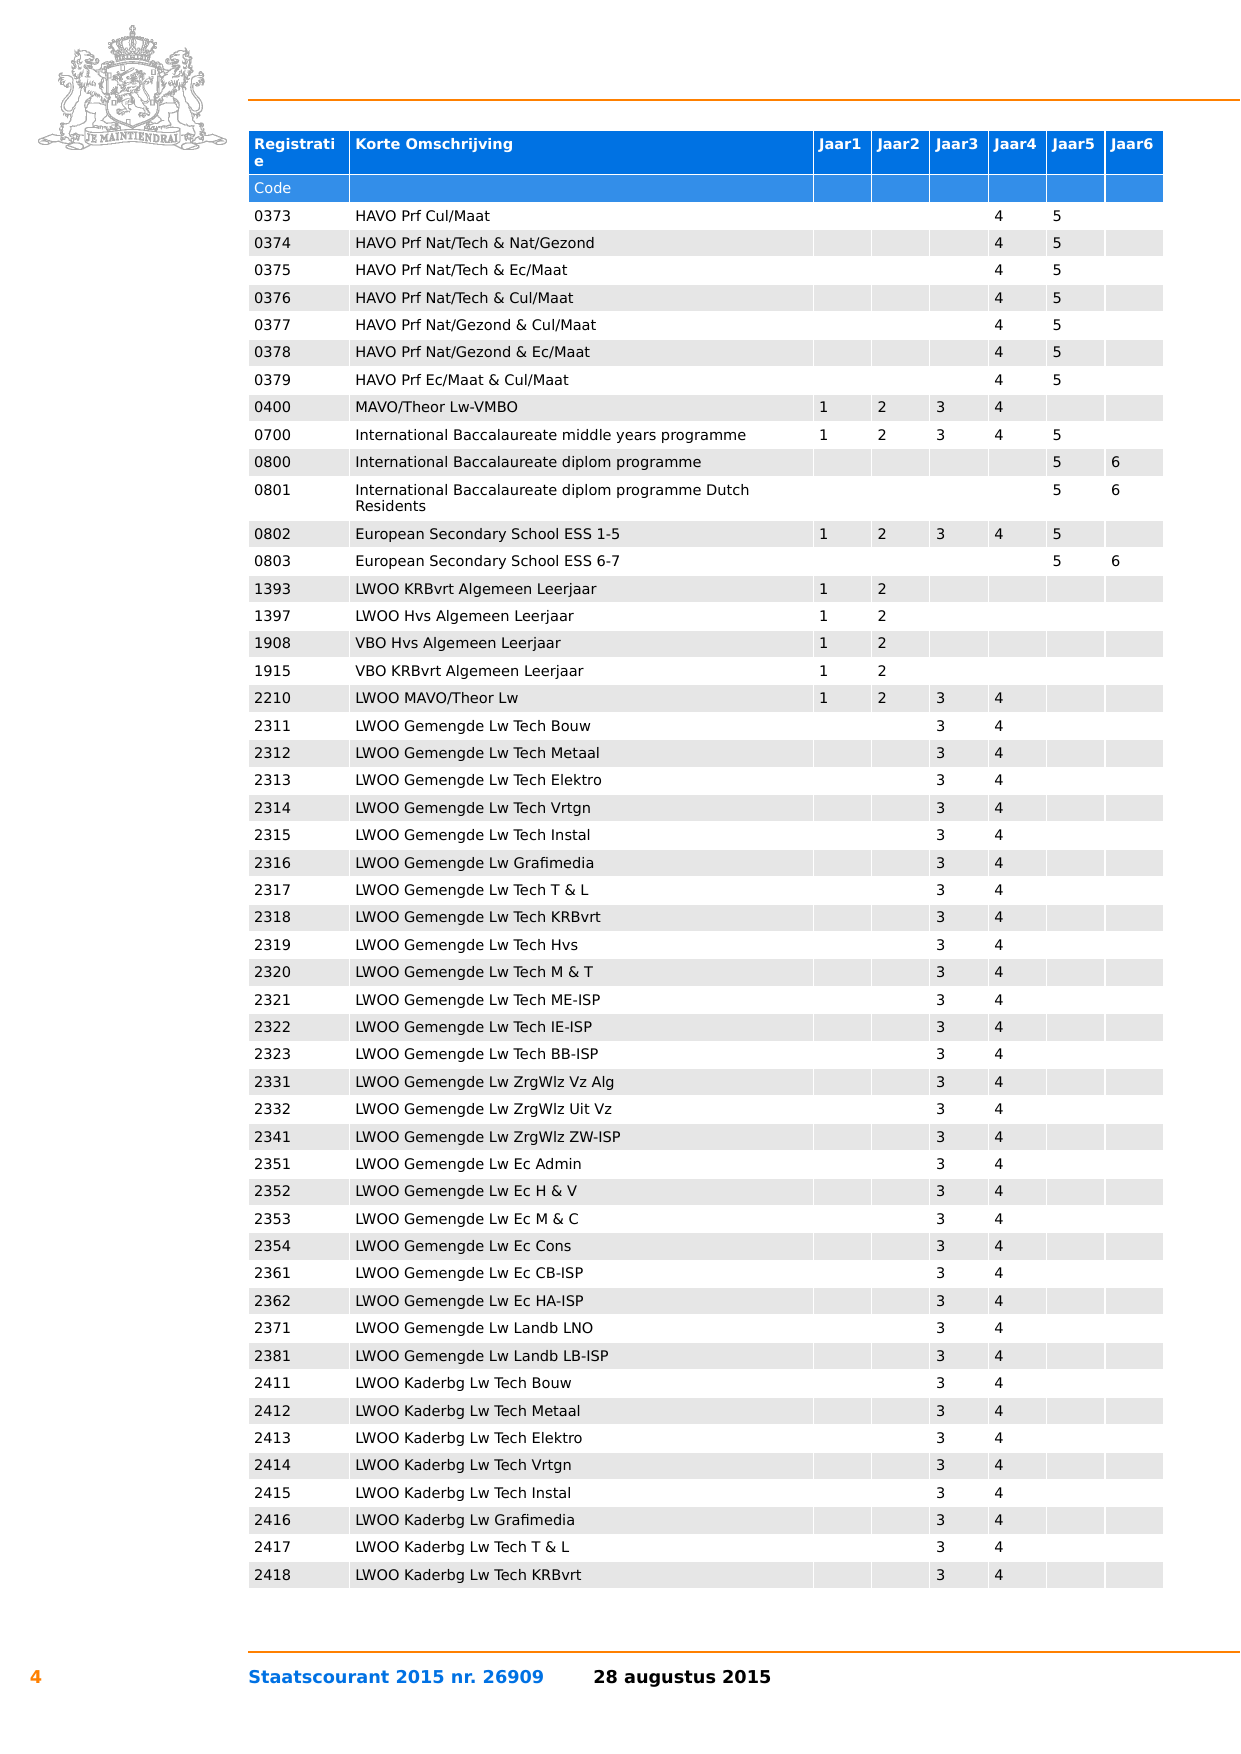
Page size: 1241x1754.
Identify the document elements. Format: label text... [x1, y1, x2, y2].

table_cell LWOO Gemengde Lw Tech M & T [350, 959, 813, 986]
table_cell 4 [989, 1535, 1046, 1561]
table_cell 3 [930, 1507, 988, 1534]
table_cell 4 [989, 932, 1046, 958]
table_cell 4 [989, 1453, 1046, 1479]
table_cell LWOO Kaderbg Lw Tech Bouw [350, 1370, 813, 1397]
table_cell 4 [989, 230, 1046, 256]
table_cell [814, 477, 871, 520]
table_cell 2362 [249, 1288, 349, 1314]
table_cell [930, 203, 988, 229]
table_cell 2317 [249, 877, 349, 903]
table_cell 5 [1047, 340, 1104, 366]
table_cell [872, 1179, 929, 1205]
table_cell [814, 905, 871, 931]
table_cell [872, 312, 929, 339]
table_cell [814, 175, 871, 202]
table_cell 5 [1047, 449, 1104, 476]
table_cell [872, 367, 929, 393]
table_cell [872, 1124, 929, 1150]
table_cell 2 [872, 576, 929, 602]
table_cell [1106, 932, 1163, 958]
table_cell 3 [930, 1535, 988, 1561]
table_cell [1047, 631, 1104, 657]
table_cell 4 [989, 1316, 1046, 1342]
table_header Jaar5 [1047, 131, 1104, 174]
table_cell [872, 1316, 929, 1342]
table_cell [1047, 1042, 1104, 1068]
table_cell [1047, 1507, 1104, 1534]
table_cell 4 [989, 1261, 1046, 1287]
table_cell [1106, 203, 1163, 229]
table_cell [814, 823, 871, 849]
table_cell [1106, 1343, 1163, 1369]
table_cell [814, 312, 871, 339]
table_cell 4 [989, 1233, 1046, 1260]
table_cell [1047, 1562, 1104, 1588]
table_cell 4 [989, 768, 1046, 794]
table_cell 2314 [249, 795, 349, 821]
table_cell 2316 [249, 850, 349, 876]
table_cell 2371 [249, 1316, 349, 1342]
table_cell LWOO Gemengde Lw Tech KRBvrt [350, 905, 813, 931]
table_cell 0801 [249, 477, 349, 520]
table_cell International Baccalaureate diplom programme [350, 449, 813, 476]
table_cell 4 [989, 312, 1046, 339]
table_cell LWOO Gemengde Lw Ec M & C [350, 1206, 813, 1232]
table_cell [1047, 1480, 1104, 1506]
table_cell 1 [814, 422, 871, 448]
table_cell 4 [989, 1069, 1046, 1095]
table_cell [872, 1261, 929, 1287]
table_cell 1 [814, 395, 871, 421]
table_cell 0376 [249, 285, 349, 311]
table_cell 3 [930, 1288, 988, 1314]
table_header Korte Omschrijving [350, 131, 813, 174]
table_cell [814, 1233, 871, 1260]
table_cell HAVO Prf Nat/Tech & Ec/Maat [350, 258, 813, 284]
table_cell LWOO Kaderbg Lw Tech Metaal [350, 1398, 813, 1424]
table_cell [1106, 768, 1163, 794]
table_cell 3 [930, 395, 988, 421]
table_cell [930, 631, 988, 657]
table_cell [1047, 823, 1104, 849]
table_cell 0377 [249, 312, 349, 339]
table_cell LWOO Gemengde Lw Ec CB-ISP [350, 1261, 813, 1287]
table_cell [930, 603, 988, 629]
table_cell 2315 [249, 823, 349, 849]
table_cell [1047, 959, 1104, 986]
table_cell [1047, 932, 1104, 958]
table_cell [1106, 603, 1163, 629]
table_cell HAVO Prf Ec/Maat & Cul/Maat [350, 367, 813, 393]
table_cell LWOO Kaderbg Lw Tech Elektro [350, 1425, 813, 1451]
table_cell 1397 [249, 603, 349, 629]
table_cell [872, 987, 929, 1013]
table_cell 3 [930, 1069, 988, 1095]
table_cell [1047, 987, 1104, 1013]
table_cell [1047, 850, 1104, 876]
table_cell [872, 230, 929, 256]
table_cell [1106, 1398, 1163, 1424]
table_cell [1106, 422, 1163, 448]
table_cell [872, 340, 929, 366]
table_cell 4 [989, 1562, 1046, 1588]
table_cell [872, 477, 929, 520]
table_cell 4 [989, 258, 1046, 284]
picture [38, 25, 227, 150]
table_cell 1 [814, 631, 871, 657]
table_cell LWOO Gemengde Lw ZrgWlz Vz Alg [350, 1069, 813, 1095]
table_cell 3 [930, 905, 988, 931]
table_cell LWOO Kaderbg Lw Tech KRBvrt [350, 1562, 813, 1588]
table_cell [1106, 850, 1163, 876]
table_cell 1908 [249, 631, 349, 657]
table_cell 4 [989, 395, 1046, 421]
table_cell [814, 1096, 871, 1123]
table_cell 3 [930, 422, 988, 448]
table_cell [814, 230, 871, 256]
table_cell 2418 [249, 1562, 349, 1588]
table_cell LWOO Gemengde Lw Tech Instal [350, 823, 813, 849]
table_cell 0378 [249, 340, 349, 366]
table_cell [350, 175, 813, 202]
table_cell 2323 [249, 1042, 349, 1068]
table_cell [1047, 685, 1104, 712]
table_cell HAVO Prf Nat/Tech & Cul/Maat [350, 285, 813, 311]
table_cell [872, 1206, 929, 1232]
table_cell 3 [930, 850, 988, 876]
table_cell [930, 285, 988, 311]
table_cell [872, 959, 929, 986]
table_cell [872, 823, 929, 849]
table_cell 4 [989, 850, 1046, 876]
table_cell 4 [989, 1507, 1046, 1534]
table_cell LWOO Gemengde Lw Tech Bouw [350, 713, 813, 739]
table_cell 0802 [249, 521, 349, 547]
table_cell 2210 [249, 685, 349, 712]
table_cell [1047, 1453, 1104, 1479]
table_cell [814, 1398, 871, 1424]
table_cell [1106, 576, 1163, 602]
table_cell [872, 905, 929, 931]
table_cell 2320 [249, 959, 349, 986]
table_cell [814, 1535, 871, 1561]
table_cell [1047, 1316, 1104, 1342]
table_cell 5 [1047, 422, 1104, 448]
table_cell 1 [814, 576, 871, 602]
table_cell LWOO Gemengde Lw Landb LB-ISP [350, 1343, 813, 1369]
table_cell [1106, 285, 1163, 311]
table_cell [1047, 1343, 1104, 1369]
table_cell [930, 449, 988, 476]
table_cell [1047, 603, 1104, 629]
table_cell [1106, 795, 1163, 821]
table_cell [1106, 631, 1163, 657]
table_header Jaar1 [814, 131, 871, 174]
table_cell [930, 477, 988, 520]
table_cell 3 [930, 1233, 988, 1260]
table_cell 0800 [249, 449, 349, 476]
table_cell LWOO Gemengde Lw Ec HA-ISP [350, 1288, 813, 1314]
table_cell 4 [989, 1096, 1046, 1123]
table_cell [814, 285, 871, 311]
table_cell [1047, 768, 1104, 794]
table_cell [1106, 1069, 1163, 1095]
table_cell LWOO Gemengde Lw Ec Cons [350, 1233, 813, 1260]
table_cell 3 [930, 1042, 988, 1068]
table_cell 4 [989, 285, 1046, 311]
table_cell [1106, 175, 1163, 202]
table_cell [1106, 823, 1163, 849]
table_cell 3 [930, 987, 988, 1013]
table_cell [989, 576, 1046, 602]
table_cell [872, 1042, 929, 1068]
table_cell [872, 1343, 929, 1369]
table_cell LWOO Gemengde Lw Landb LNO [350, 1316, 813, 1342]
table_cell 2322 [249, 1014, 349, 1041]
table_cell [1106, 1480, 1163, 1506]
table_cell [930, 658, 988, 684]
table_cell [1047, 1233, 1104, 1260]
table_cell 4 [989, 1425, 1046, 1451]
table_cell [814, 1014, 871, 1041]
table_cell 3 [930, 740, 988, 767]
table_cell [872, 1233, 929, 1260]
table_cell 2 [872, 422, 929, 448]
table_cell 5 [1047, 312, 1104, 339]
table_cell 1915 [249, 658, 349, 684]
table_cell 4 [989, 1124, 1046, 1150]
table_cell [1047, 1179, 1104, 1205]
table_cell 3 [930, 685, 988, 712]
table_cell [814, 1562, 871, 1588]
table_cell [872, 203, 929, 229]
table_cell [814, 549, 871, 575]
table_cell 6 [1106, 477, 1163, 520]
table_cell 2417 [249, 1535, 349, 1561]
table_cell LWOO Kaderbg Lw Tech Vrtgn [350, 1453, 813, 1479]
table_cell [930, 312, 988, 339]
table_cell [1106, 1261, 1163, 1287]
table_cell 2319 [249, 932, 349, 958]
table_cell [872, 1425, 929, 1451]
table_cell [872, 1398, 929, 1424]
table_cell HAVO Prf Nat/Gezond & Cul/Maat [350, 312, 813, 339]
table_header Jaar2 [872, 131, 929, 174]
table_cell [814, 795, 871, 821]
table_cell [1106, 395, 1163, 421]
table_cell 3 [930, 1562, 988, 1588]
table_cell HAVO Prf Cul/Maat [350, 203, 813, 229]
table_cell LWOO Gemengde Lw ZrgWlz Uit Vz [350, 1096, 813, 1123]
table_cell 4 [989, 1206, 1046, 1232]
table_cell 3 [930, 1261, 988, 1287]
table_cell [872, 713, 929, 739]
table_cell International Baccalaureate diplom programme Dutch Residents [350, 477, 813, 520]
table_cell 3 [930, 1370, 988, 1397]
table_cell [814, 340, 871, 366]
table_cell 2313 [249, 768, 349, 794]
table_cell [989, 658, 1046, 684]
table_cell [1106, 1179, 1163, 1205]
table_cell [872, 258, 929, 284]
table_cell 4 [989, 1014, 1046, 1041]
table_cell 2 [872, 658, 929, 684]
table_cell 3 [930, 1453, 988, 1479]
table_cell [1047, 1370, 1104, 1397]
table_cell [814, 1261, 871, 1287]
table_cell 3 [930, 932, 988, 958]
table_cell LWOO Gemengde Lw Tech BB-ISP [350, 1042, 813, 1068]
table_cell [989, 603, 1046, 629]
table_cell [872, 768, 929, 794]
table_cell 1 [814, 521, 871, 547]
table_cell LWOO Gemengde Lw Ec H & V [350, 1179, 813, 1205]
table_cell 4 [989, 367, 1046, 393]
table_cell 3 [930, 1316, 988, 1342]
table_cell 3 [930, 1179, 988, 1205]
table_cell 2415 [249, 1480, 349, 1506]
table_cell VBO Hvs Algemeen Leerjaar [350, 631, 813, 657]
table_cell [814, 932, 871, 958]
table_cell 4 [989, 203, 1046, 229]
table_cell [1106, 230, 1163, 256]
table_cell 4 [989, 823, 1046, 849]
table_cell [1106, 521, 1163, 547]
table_cell LWOO MAVO/Theor Lw [350, 685, 813, 712]
table_cell 0373 [249, 203, 349, 229]
table_cell Code [249, 175, 349, 202]
table_cell [1047, 1425, 1104, 1451]
table_cell [930, 175, 988, 202]
table_header Jaar4 [989, 131, 1046, 174]
table_cell 2 [872, 603, 929, 629]
table_cell [1106, 1535, 1163, 1561]
table_cell 2 [872, 631, 929, 657]
table_cell HAVO Prf Nat/Tech & Nat/Gezond [350, 230, 813, 256]
table_cell [872, 1151, 929, 1177]
table_cell 3 [930, 1124, 988, 1150]
table_cell 5 [1047, 285, 1104, 311]
table_cell [814, 1425, 871, 1451]
table_cell [1047, 795, 1104, 821]
table_cell VBO KRBvrt Algemeen Leerjaar [350, 658, 813, 684]
table_cell [930, 549, 988, 575]
table_cell 5 [1047, 477, 1104, 520]
table_cell 3 [930, 795, 988, 821]
table_cell [814, 1179, 871, 1205]
table_cell LWOO Kaderbg Lw Grafimedia [350, 1507, 813, 1534]
table_cell [872, 932, 929, 958]
table_cell 2361 [249, 1261, 349, 1287]
table_cell 0375 [249, 258, 349, 284]
table_cell 5 [1047, 367, 1104, 393]
table_cell [872, 1480, 929, 1506]
table_cell LWOO Gemengde Lw Tech Metaal [350, 740, 813, 767]
table_cell [814, 1069, 871, 1095]
table_cell [1106, 1124, 1163, 1150]
table_cell [814, 1316, 871, 1342]
table_cell 6 [1106, 449, 1163, 476]
table_cell European Secondary School ESS 6-7 [350, 549, 813, 575]
table_cell [1047, 1151, 1104, 1177]
table_cell [1047, 1535, 1104, 1561]
table_cell 2381 [249, 1343, 349, 1369]
table_cell [1047, 905, 1104, 931]
table_cell 3 [930, 1014, 988, 1041]
table_cell [989, 631, 1046, 657]
table_cell LWOO Gemengde Lw Tech Vrtgn [350, 795, 813, 821]
table_cell [814, 1288, 871, 1314]
table_cell [814, 449, 871, 476]
table_cell [989, 175, 1046, 202]
table_cell [1106, 1453, 1163, 1479]
table_cell [1047, 713, 1104, 739]
table_cell 4 [989, 340, 1046, 366]
table_cell [1047, 1261, 1104, 1287]
table_cell [989, 449, 1046, 476]
table_cell [989, 477, 1046, 520]
table_cell [1047, 1288, 1104, 1314]
table_cell 2 [872, 395, 929, 421]
table_cell [872, 1370, 929, 1397]
table_cell 1 [814, 603, 871, 629]
table_cell [1047, 740, 1104, 767]
table_cell International Baccalaureate middle years programme [350, 422, 813, 448]
table_cell [814, 1206, 871, 1232]
table_cell 4 [989, 1480, 1046, 1506]
table_cell [1106, 1288, 1163, 1314]
table_cell [814, 1042, 871, 1068]
table_cell 0803 [249, 549, 349, 575]
table_cell [872, 1288, 929, 1314]
table_cell 2414 [249, 1453, 349, 1479]
table_cell [930, 340, 988, 366]
table_cell 2 [872, 521, 929, 547]
table_cell [814, 1124, 871, 1150]
table_cell [1106, 340, 1163, 366]
table_cell [872, 1014, 929, 1041]
table_header Jaar3 [930, 131, 988, 174]
table_cell LWOO Gemengde Lw Grafimedia [350, 850, 813, 876]
table_cell [814, 713, 871, 739]
table_cell 4 [989, 905, 1046, 931]
table_cell 2312 [249, 740, 349, 767]
table_cell 3 [930, 1096, 988, 1123]
table_cell 3 [930, 1480, 988, 1506]
table_cell 2354 [249, 1233, 349, 1260]
table_cell 0379 [249, 367, 349, 393]
table_cell 5 [1047, 521, 1104, 547]
table_cell [1106, 959, 1163, 986]
table_cell [814, 1507, 871, 1534]
table_cell 4 [989, 795, 1046, 821]
table_cell [814, 850, 871, 876]
table_cell [1047, 658, 1104, 684]
table_cell 4 [989, 959, 1046, 986]
table_cell [930, 367, 988, 393]
table_cell [1047, 1014, 1104, 1041]
table_cell [872, 1069, 929, 1095]
table_cell 3 [930, 823, 988, 849]
table_cell [814, 959, 871, 986]
table_cell [1047, 395, 1104, 421]
table_cell [1106, 713, 1163, 739]
table_cell LWOO Kaderbg Lw Tech T & L [350, 1535, 813, 1561]
table_cell 5 [1047, 549, 1104, 575]
table_cell [872, 449, 929, 476]
table_cell 2 [872, 685, 929, 712]
table_cell [814, 877, 871, 903]
table_cell 2351 [249, 1151, 349, 1177]
table_cell [1106, 1042, 1163, 1068]
table_cell [930, 230, 988, 256]
table_cell [814, 258, 871, 284]
table_cell 6 [1106, 549, 1163, 575]
table_cell 1 [814, 685, 871, 712]
table_header Jaar6 [1106, 131, 1163, 174]
table_cell [814, 203, 871, 229]
table_cell 5 [1047, 203, 1104, 229]
table_cell 1 [814, 658, 871, 684]
table_cell 2411 [249, 1370, 349, 1397]
table_cell LWOO Kaderbg Lw Tech Instal [350, 1480, 813, 1506]
table_cell [814, 1370, 871, 1397]
table_cell [1047, 1206, 1104, 1232]
table_cell [872, 1507, 929, 1534]
table_cell 4 [989, 1343, 1046, 1369]
table_cell [814, 987, 871, 1013]
table_cell [1106, 1233, 1163, 1260]
table_cell [1106, 258, 1163, 284]
table_cell HAVO Prf Nat/Gezond & Ec/Maat [350, 340, 813, 366]
table_cell 2331 [249, 1069, 349, 1095]
table_cell LWOO Gemengde Lw ZrgWlz ZW-ISP [350, 1124, 813, 1150]
table_cell 3 [930, 521, 988, 547]
table_cell [1106, 1151, 1163, 1177]
table_cell 4 [989, 685, 1046, 712]
table_cell 2332 [249, 1096, 349, 1123]
table_cell 2416 [249, 1507, 349, 1534]
table_cell 0400 [249, 395, 349, 421]
table_cell [1047, 1124, 1104, 1150]
table_cell [872, 850, 929, 876]
table_cell 5 [1047, 230, 1104, 256]
table_cell 4 [989, 713, 1046, 739]
table_cell 0374 [249, 230, 349, 256]
table_cell MAVO/Theor Lw-VMBO [350, 395, 813, 421]
table_cell 3 [930, 713, 988, 739]
table_cell [1106, 1096, 1163, 1123]
table_cell [1106, 367, 1163, 393]
table_cell [989, 549, 1046, 575]
table_cell 4 [989, 1398, 1046, 1424]
table_cell [872, 877, 929, 903]
table_cell [872, 1453, 929, 1479]
table_cell [930, 258, 988, 284]
table_cell [1047, 1096, 1104, 1123]
table_cell 4 [989, 1288, 1046, 1314]
table_cell 3 [930, 1343, 988, 1369]
table_cell 3 [930, 1425, 988, 1451]
table_cell 2353 [249, 1206, 349, 1232]
table_cell 2321 [249, 987, 349, 1013]
table_cell LWOO Gemengde Lw Tech Hvs [350, 932, 813, 958]
table_cell [814, 1343, 871, 1369]
table_cell 2352 [249, 1179, 349, 1205]
table_cell [872, 795, 929, 821]
table_cell 2412 [249, 1398, 349, 1424]
table_cell [1106, 1014, 1163, 1041]
table_cell [1106, 685, 1163, 712]
table_cell 4 [989, 1042, 1046, 1068]
table_cell 2318 [249, 905, 349, 931]
table_cell 0700 [249, 422, 349, 448]
table_cell [872, 175, 929, 202]
table_cell 4 [989, 1370, 1046, 1397]
table_cell 4 [989, 1151, 1046, 1177]
table_cell [1047, 576, 1104, 602]
table_cell [814, 1480, 871, 1506]
table_cell LWOO Gemengde Lw Tech IE-ISP [350, 1014, 813, 1041]
table_cell 3 [930, 877, 988, 903]
table_cell 4 [989, 740, 1046, 767]
table_cell LWOO Gemengde Lw Tech T & L [350, 877, 813, 903]
table_cell LWOO Hvs Algemeen Leerjaar [350, 603, 813, 629]
table_cell [1106, 1425, 1163, 1451]
table_cell 4 [989, 422, 1046, 448]
table_cell 4 [989, 987, 1046, 1013]
table_cell 5 [1047, 258, 1104, 284]
table_cell [1106, 877, 1163, 903]
table_cell [872, 549, 929, 575]
table_cell 3 [930, 1151, 988, 1177]
table_cell 4 [989, 521, 1046, 547]
table_cell [872, 740, 929, 767]
table_cell 3 [930, 959, 988, 986]
table_cell [814, 740, 871, 767]
table_cell [1106, 1370, 1163, 1397]
table_cell [814, 1453, 871, 1479]
table_cell LWOO Gemengde Lw Tech ME-ISP [350, 987, 813, 1013]
table_cell LWOO KRBvrt Algemeen Leerjaar [350, 576, 813, 602]
table_cell [1106, 987, 1163, 1013]
table_cell [1106, 1562, 1163, 1588]
table_cell 2341 [249, 1124, 349, 1150]
table_cell [1106, 905, 1163, 931]
table_cell 1393 [249, 576, 349, 602]
table_cell [1106, 1206, 1163, 1232]
table_cell 4 [989, 1179, 1046, 1205]
table_cell LWOO Gemengde Lw Tech Elektro [350, 768, 813, 794]
table_cell [814, 367, 871, 393]
table_cell [1047, 1398, 1104, 1424]
table_cell 3 [930, 1398, 988, 1424]
table_cell 2413 [249, 1425, 349, 1451]
table_cell [1047, 175, 1104, 202]
table_cell European Secondary School ESS 1-5 [350, 521, 813, 547]
table_cell [872, 1096, 929, 1123]
table_cell 3 [930, 768, 988, 794]
table_cell [1047, 877, 1104, 903]
table_cell [930, 576, 988, 602]
table_cell 3 [930, 1206, 988, 1232]
table_cell [872, 1535, 929, 1561]
table_cell [1106, 740, 1163, 767]
table_cell 2311 [249, 713, 349, 739]
table_cell [872, 285, 929, 311]
table_cell 4 [989, 877, 1046, 903]
table_cell [814, 1151, 871, 1177]
table_cell [814, 768, 871, 794]
table_cell [872, 1562, 929, 1588]
table_header Registratie [249, 131, 349, 174]
table_cell [1047, 1069, 1104, 1095]
table_cell [1106, 1316, 1163, 1342]
table_cell [1106, 658, 1163, 684]
table_cell [1106, 1507, 1163, 1534]
table_cell [1106, 312, 1163, 339]
table_cell LWOO Gemengde Lw Ec Admin [350, 1151, 813, 1177]
